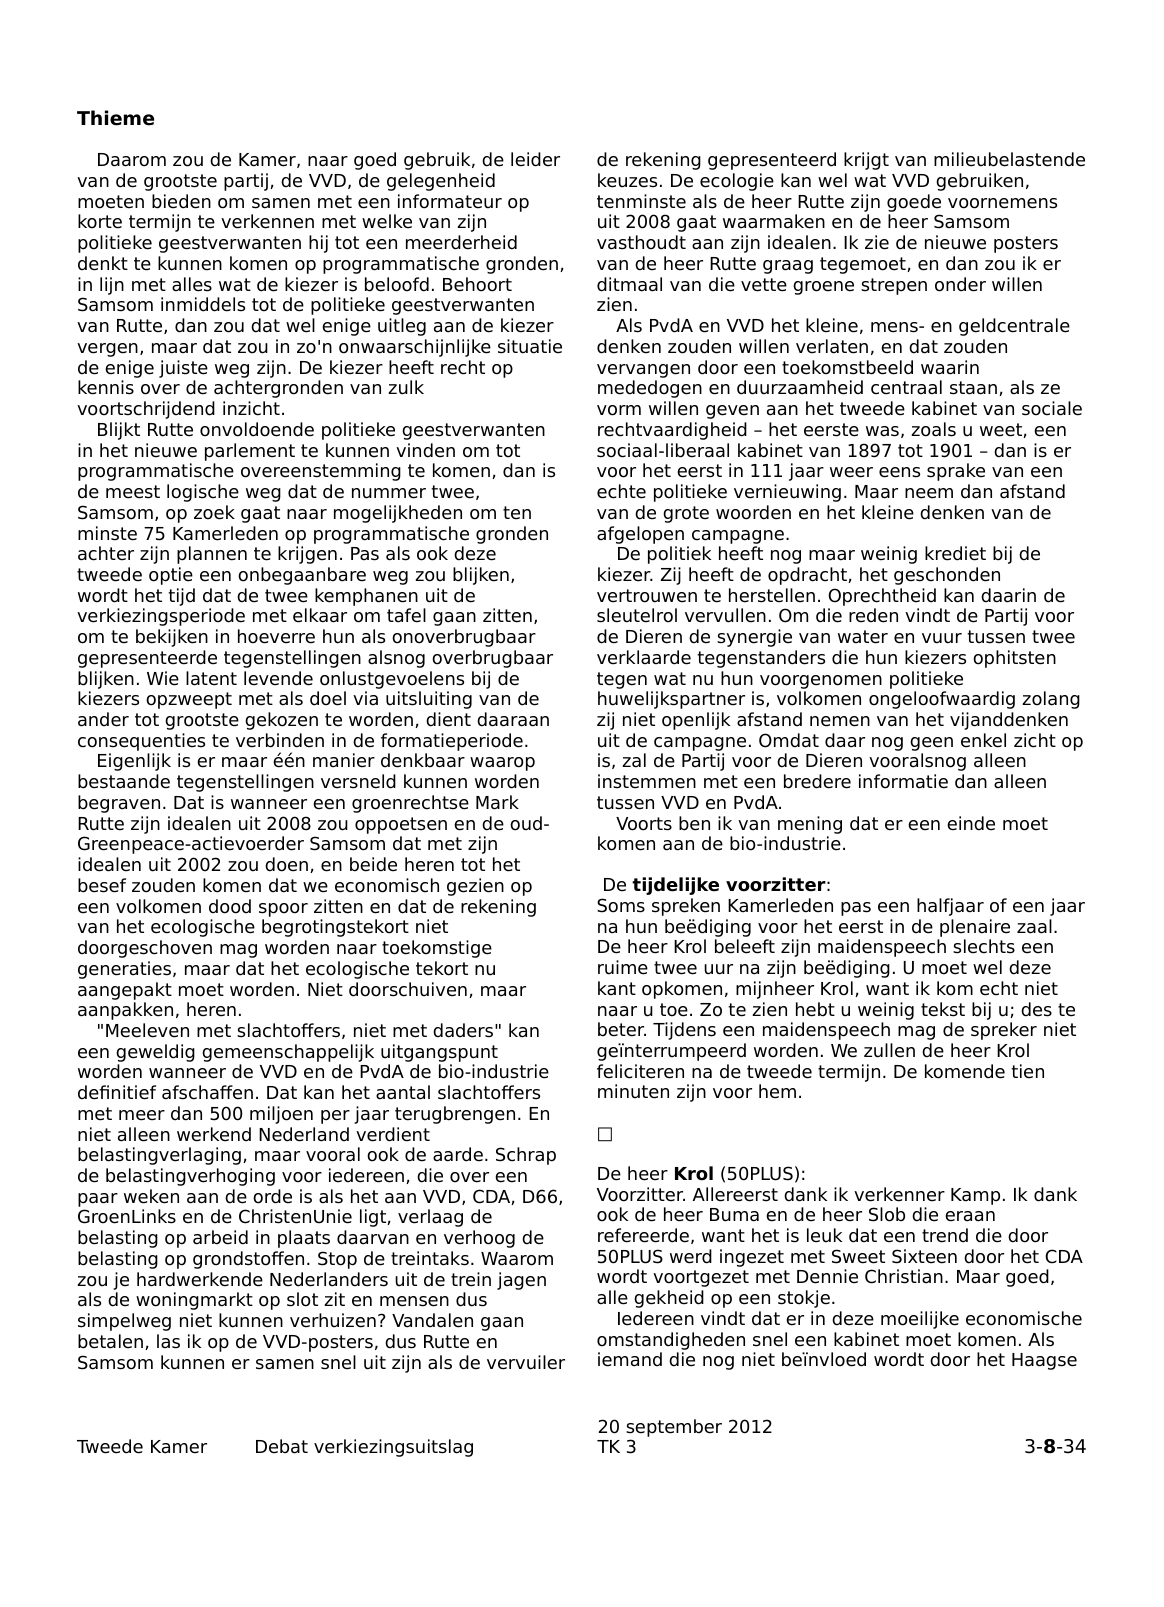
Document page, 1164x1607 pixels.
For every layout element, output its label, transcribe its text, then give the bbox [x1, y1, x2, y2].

text Als PvdA en VVD het kleine, mens- en geldcentrale denken zouden willen verlaten, en dat zouden vervangen door een toekomstbeeld waarin mededogen en duurzaamheid centraal staan, als ze vorm willen geven aan het tweede kabinet van sociale rechtvaardigheid – het eerste was, zoals u weet, een sociaal-liberaal kabinet van 1897 tot 1901 – dan is er voor het eerst in 111 jaar weer eens sprake van een echte politieke vernieuwing. Maar neem dan afstand van de grote woorden en het kleine denken van de afgelopen campagne. [596, 316, 1087, 544]
text Eigenlijk is er maar één manier denkbaar waarop bestaande tegenstellingen versneld kunnen worden begraven. Dat is wanneer een groenrechtse Mark Rutte zijn idealen uit 2008 zou oppoetsen en de oud-Greenpeace-actievoerder Samsom dat met zijn idealen uit 2002 zou doen, en beide heren tot het besef zouden komen dat we economisch gezien op een volkomen dood spoor zitten en dat de rekening van het ecologische begrotingstekort niet doorgeschoven mag worden naar toekomstige generaties, maar dat het ecologische tekort nu aangepakt moet worden. Niet doorschuiven, maar aanpakken, heren. [77, 751, 567, 1021]
text Voorts ben ik van mening dat er een einde moet komen aan de bio-industrie. [596, 813, 1087, 855]
text De politiek heeft nog maar weinig krediet bij de kiezer. Zij heeft de opdracht, het geschonden vertrouwen te herstellen. Oprechtheid kan daarin de sleutelrol vervullen. Om die reden vindt de Partij voor de Dieren de synergie van water en vuur tussen twee verklaarde tegenstanders die hun kiezers ophitsten tegen wat nu hun voorgenomen politieke huwelijkspartner is, volkomen ongeloofwaardig zolang zij niet openlijk afstand nemen van het vijanddenken uit de campagne. Omdat daar nog geen enkel zicht op is, zal de Partij voor de Dieren vooralsnog alleen instemmen met een bredere informatie dan alleen tussen VVD en PvdA. [596, 544, 1087, 813]
text Iedereen vindt dat er in deze moeilijke economische omstandigheden snel een kabinet moet komen. Als iemand die nog niet beïnvloed wordt door het Haagse [596, 1309, 1087, 1371]
text Blijkt Rutte onvoldoende politieke geestverwanten in het nieuwe parlement te kunnen vinden om tot programmatische overeenstemming te komen, dan is de meest logische weg dat de nummer twee, Samsom, op zoek gaat naar mogelijkheden om ten minste 75 Kamerleden op programmatische gronden achter zijn plannen te krijgen. Pas als ook deze tweede optie een onbegaanbare weg zou blijken, wordt het tijd dat de twee kemphanen uit de verkiezingsperiode met elkaar om tafel gaan zitten, om te bekijken in hoeverre hun als onoverbrugbaar gepresenteerde tegenstellingen alsnog overbrugbaar blijken. Wie latent levende onlustgevoelens bij de kiezers opzweept met als doel via uitsluiting van de ander tot grootste gekozen te worden, dient daaraan consequenties te verbinden in de formatieperiode. [77, 420, 567, 751]
text De tijdelijke voorzitter: [596, 875, 1087, 896]
text "Meeleven met slachtoffers, niet met daders" kan een geweldig gemeenschappelijk uitgangspunt worden wanneer de VVD en de PvdA de bio-industrie definitief afschaffen. Dat kan het aantal slachtoffers met meer dan 500 miljoen per jaar terugbrengen. En niet alleen werkend Nederland verdient belastingverlaging, maar vooral ook de aarde. Schrap de belastingverhoging voor iedereen, die over een paar weken aan de orde is als het aan VVD, CDA, D66, GroenLinks en de ChristenUnie ligt, verlaag de belasting op arbeid in plaats daarvan en verhoog de belasting op grondstoffen. Stop de treintaks. Waarom zou je hardwerkende Nederlanders uit de trein jagen als de woningmarkt op slot zit en mensen dus simpelweg niet kunnen verhuizen? Vandalen gaan betalen, las ik op de VVD-posters, dus Rutte en Samsom kunnen er samen snel uit zijn als de vervuiler [77, 1021, 567, 1373]
text □ [596, 1123, 1087, 1144]
text Soms spreken Kamerleden pas een halfjaar of een jaar na hun beëdiging voor het eerst in de plenaire zaal. De heer Krol beleeft zijn maidenspeech slechts een ruime twee uur na zijn beëdiging. U moet wel deze kant opkomen, mijnheer Krol, want ik kom echt niet naar u toe. Zo te zien hebt u weinig tekst bij u; des te beter. Tijdens een maidenspeech mag de spreker niet geïnterrumpeerd worden. We zullen de heer Krol feliciteren na de tweede termijn. De komende tien minuten zijn voor hem. [596, 896, 1087, 1103]
text De heer Krol (50PLUS): [596, 1164, 1087, 1184]
text Daarom zou de Kamer, naar goed gebruik, de leider van de grootste partij, de VVD, de gelegenheid moeten bieden om samen met een informateur op korte termijn te verkennen met welke van zijn politieke geestverwanten hij tot een meerderheid denkt te kunnen komen op programmatische gronden, in lijn met alles wat de kiezer is beloofd. Behoort Samsom inmiddels tot de politieke geestverwanten van Rutte, dan zou dat wel enige uitleg aan de kiezer vergen, maar dat zou in zo'n onwaarschijnlijke situatie de enige juiste weg zijn. De kiezer heeft recht op kennis over de achtergronden van zulk voortschrijdend inzicht. [77, 150, 567, 420]
text de rekening gepresenteerd krijgt van milieubelastende keuzes. De ecologie kan wel wat VVD gebruiken, tenminste als de heer Rutte zijn goede voornemens uit 2008 gaat waarmaken en de heer Samsom vasthoudt aan zijn idealen. Ik zie de nieuwe posters van de heer Rutte graag tegemoet, en dan zou ik er ditmaal van die vette groene strepen onder willen zien. [596, 150, 1087, 316]
text Voorzitter. Allereerst dank ik verkenner Kamp. Ik dank ook de heer Buma en de heer Slob die eraan refereerde, want het is leuk dat een trend die door 50PLUS werd ingezet met Sweet Sixteen door het CDA wordt voortgezet met Dennie Christian. Maar goed, alle gekheid op een stokje. [596, 1184, 1087, 1309]
